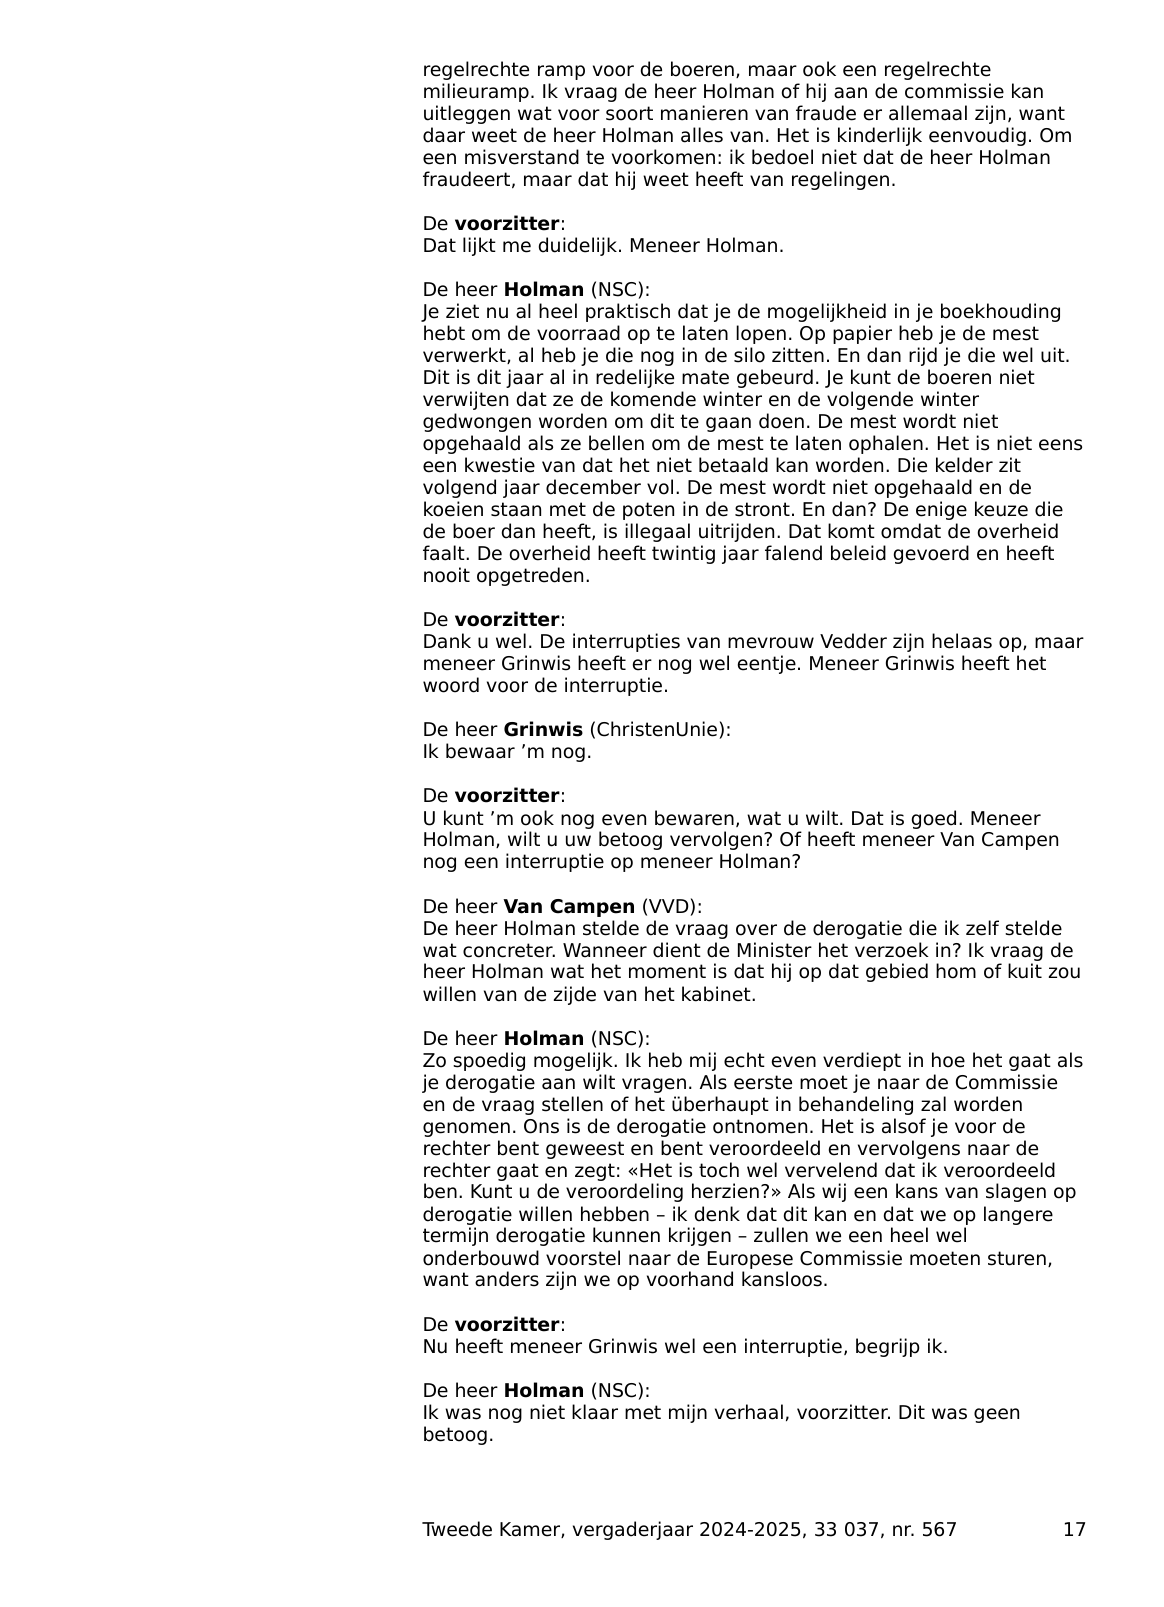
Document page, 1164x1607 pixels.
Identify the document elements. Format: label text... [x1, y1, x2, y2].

text regelrechte ramp voor de boeren, maar ook een regelrechte milieuramp. Ik vraag de heer Holman of hij aan de commissie kan uitleggen wat voor soort manieren van fraude er allemaal zijn, want daar weet de heer Holman alles van. Het is kinderlijk eenvoudig. Om een misverstand te voorkomen: ik bedoel niet dat de heer Holman fraudeert, maar dat hij weet heeft van regelingen. [422, 59, 1087, 191]
text De voorzitter: [422, 609, 1087, 631]
text Ik was nog niet klaar met mijn verhaal, voorzitter. Dit was geen betoog. [422, 1402, 1087, 1446]
text De heer Holman stelde de vraag over de derogatie die ik zelf stelde wat concreter. Wanneer dient de Minister het verzoek in? Ik vraag de heer Holman wat het moment is dat hij op dat gebied hom of kuit zou willen van de zijde van het kabinet. [422, 917, 1087, 1005]
text U kunt ’m ook nog even bewaren, wat u wilt. Dat is goed. Meneer Holman, wilt u uw betoog vervolgen? Of heeft meneer Van Campen nog een interruptie op meneer Holman? [422, 807, 1087, 873]
text De voorzitter: [422, 785, 1087, 807]
text De heer Van Campen (VVD): [422, 896, 1087, 917]
text Zo spoedig mogelijk. Ik heb mij echt even verdiept in hoe het gaat als je derogatie aan wilt vragen. Als eerste moet je naar de Commissie en de vraag stellen of het überhaupt in behandeling zal worden genomen. Ons is de derogatie ontnomen. Het is alsof je voor de rechter bent geweest en bent veroordeeld en vervolgens naar de rechter gaat en zegt: «Het is toch wel vervelend dat ik veroordeeld ben. Kunt u de veroordeling herzien?» Als wij een kans van slagen op derogatie willen hebben – ik denk dat dit kan en dat we op langere termijn derogatie kunnen krijgen – zullen we een heel wel onderbouwd voorstel naar de Europese Commissie moeten sturen, want anders zijn we op voorhand kansloos. [422, 1049, 1087, 1291]
text De voorzitter: [422, 1313, 1087, 1336]
text Dank u wel. De interrupties van mevrouw Vedder zijn helaas op, maar meneer Grinwis heeft er nog wel eentje. Meneer Grinwis heeft het woord voor de interruptie. [422, 631, 1087, 697]
text De voorzitter: [422, 213, 1087, 235]
text Dat lijkt me duidelijk. Meneer Holman. [422, 235, 1087, 257]
text De heer Holman (NSC): [422, 1028, 1087, 1049]
text De heer Holman (NSC): [422, 279, 1087, 301]
text Ik bewaar ’m nog. [422, 741, 1087, 763]
text De heer Holman (NSC): [422, 1380, 1087, 1402]
text De heer Grinwis (ChristenUnie): [422, 719, 1087, 741]
text Nu heeft meneer Grinwis wel een interruptie, begrijp ik. [422, 1336, 1087, 1357]
text Je ziet nu al heel praktisch dat je de mogelijkheid in je boekhouding hebt om de voorraad op te laten lopen. Op papier heb je de mest verwerkt, al heb je die nog in de silo zitten. En dan rijd je die wel uit. Dit is dit jaar al in redelijke mate gebeurd. Je kunt de boeren niet verwijten dat ze de komende winter en de volgende winter gedwongen worden om dit te gaan doen. De mest wordt niet opgehaald als ze bellen om de mest te laten ophalen. Het is niet eens een kwestie van dat het niet betaald kan worden. Die kelder zit volgend jaar december vol. De mest wordt niet opgehaald en de koeien staan met de poten in de stront. En dan? De enige keuze die de boer dan heeft, is illegaal uitrijden. Dat komt omdat de overheid faalt. De overheid heeft twintig jaar falend beleid gevoerd en heeft nooit opgetreden. [422, 301, 1087, 587]
